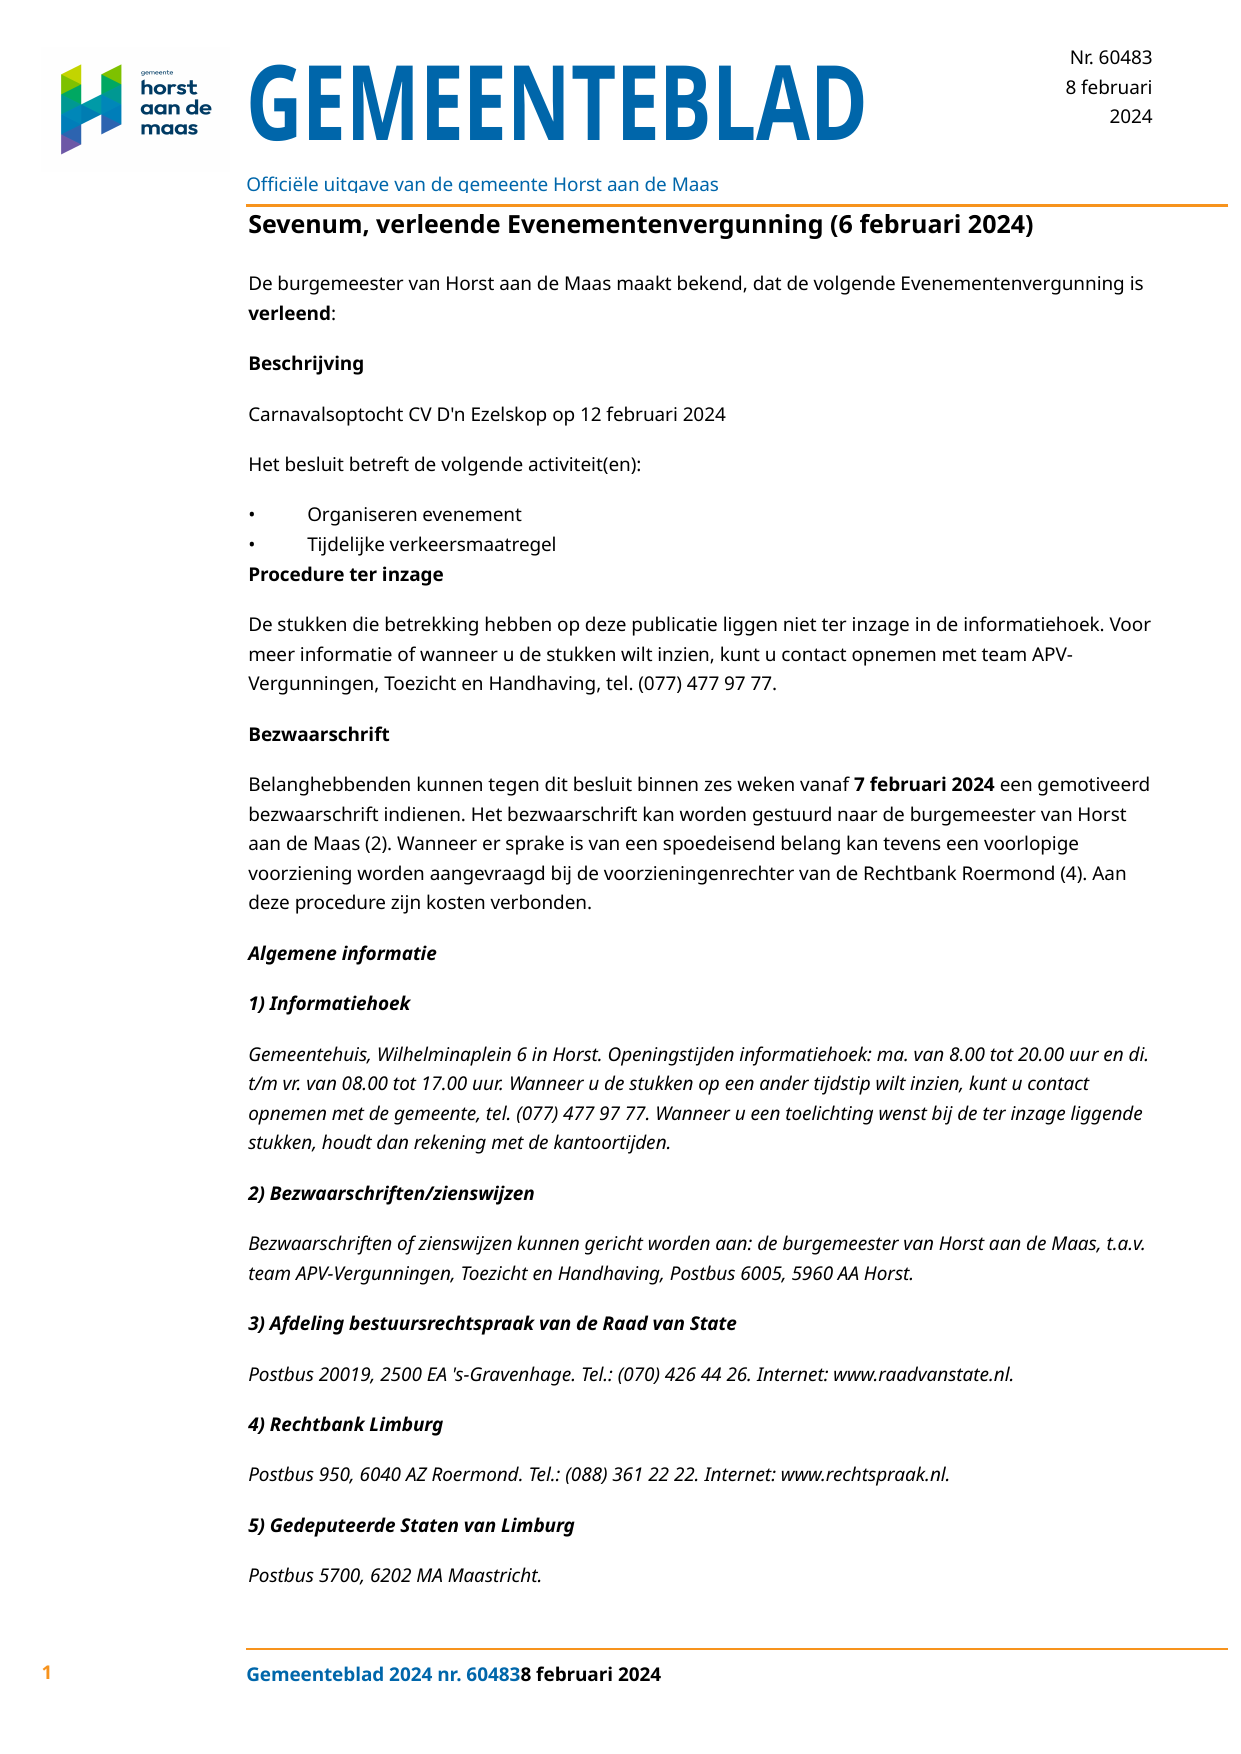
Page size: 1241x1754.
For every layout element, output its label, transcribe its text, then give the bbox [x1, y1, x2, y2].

text Algemene informatie [248, 940, 1152, 966]
text 2) Bezwaarschriften/zienswijzen [248, 1180, 1152, 1206]
list Organiseren evenement [248, 502, 1152, 527]
text 4) Rechtbank Limburg [248, 1411, 1152, 1437]
text Bezwaarschrift [248, 721, 1152, 746]
picture [41, 47, 231, 172]
text Beschrijving [248, 350, 1152, 376]
text Gemeentehuis, Wilhelminaplein 6 in Horst. Openingstijden informatiehoek: ma. van 8.00 tot 20.00 uur en di. t/m vr. van 08.00 tot 17.00 uur. Wanneer u de stukken op een ander tijdstip wilt inzien, kunt u contact opnemen met de gemeente, tel. (077) 477 97 77. Wanneer u een toelichting wenst bij de ter inzage liggende stukken, houdt dan rekening met de kantoortijden. [248, 1041, 1152, 1155]
text 5) Gedeputeerde Staten van Limburg [248, 1512, 1152, 1538]
text 1) Informatiehoek [248, 990, 1152, 1016]
text Postbus 20019, 2500 EA 's-Gravenhage. Tel.: (070) 426 44 26. Internet: www.raadvanstate.nl. [248, 1361, 1152, 1386]
text De burgemeester van Horst aan de Maas maakt bekend, dat de volgende Evenementenvergunning is verleend: [248, 270, 1152, 326]
text Procedure ter inzage [248, 561, 1152, 586]
text Carnavalsoptocht CV D'n Ezelskop op 12 februari 2024 [248, 401, 1152, 426]
list Tijdelijke verkeersmaatregel [248, 531, 1152, 557]
text Sevenum, verleende Evenementenvergunning (6 februari 2024) [248, 207, 1152, 241]
text Postbus 5700, 6202 MA Maastricht. [248, 1562, 1152, 1588]
text De stukken die betrekking hebben op deze publicatie liggen niet ter inzage in de informatiehoek. Voor meer informatie of wanneer u de stukken wilt inzien, kunt u contact opnemen met team APV-Vergunningen, Toezicht en Handhaving, tel. (077) 477 97 77. [248, 611, 1152, 696]
text Belanghebbenden kunnen tegen dit besluit binnen zes weken vanaf 7 februari 2024 een gemotiveerd bezwaarschrift indienen. Het bezwaarschrift kan worden gestuurd naar de burgemeester van Horst aan de Maas (2). Wanneer er sprake is van een spoedeisend belang kan tevens een voorlopige voorziening worden aangevraagd bij de voorzieningenrechter van de Rechtbank Roermond (4). Aan deze procedure zijn kosten verbonden. [248, 771, 1152, 915]
text Bezwaarschriften of zienswijzen kunnen gericht worden aan: de burgemeester van Horst aan de Maas, t.a.v. team APV-Vergunningen, Toezicht en Handhaving, Postbus 6005, 5960 AA Horst. [248, 1230, 1152, 1286]
text Het besluit betreft de volgende activiteit(en): [248, 451, 1152, 477]
text Postbus 950, 6040 AZ Roermond. Tel.: (088) 361 22 22. Internet: www.rechtspraak.nl. [248, 1462, 1152, 1487]
text 3) Afdeling bestuursrechtspraak van de Raad van State [248, 1310, 1152, 1336]
